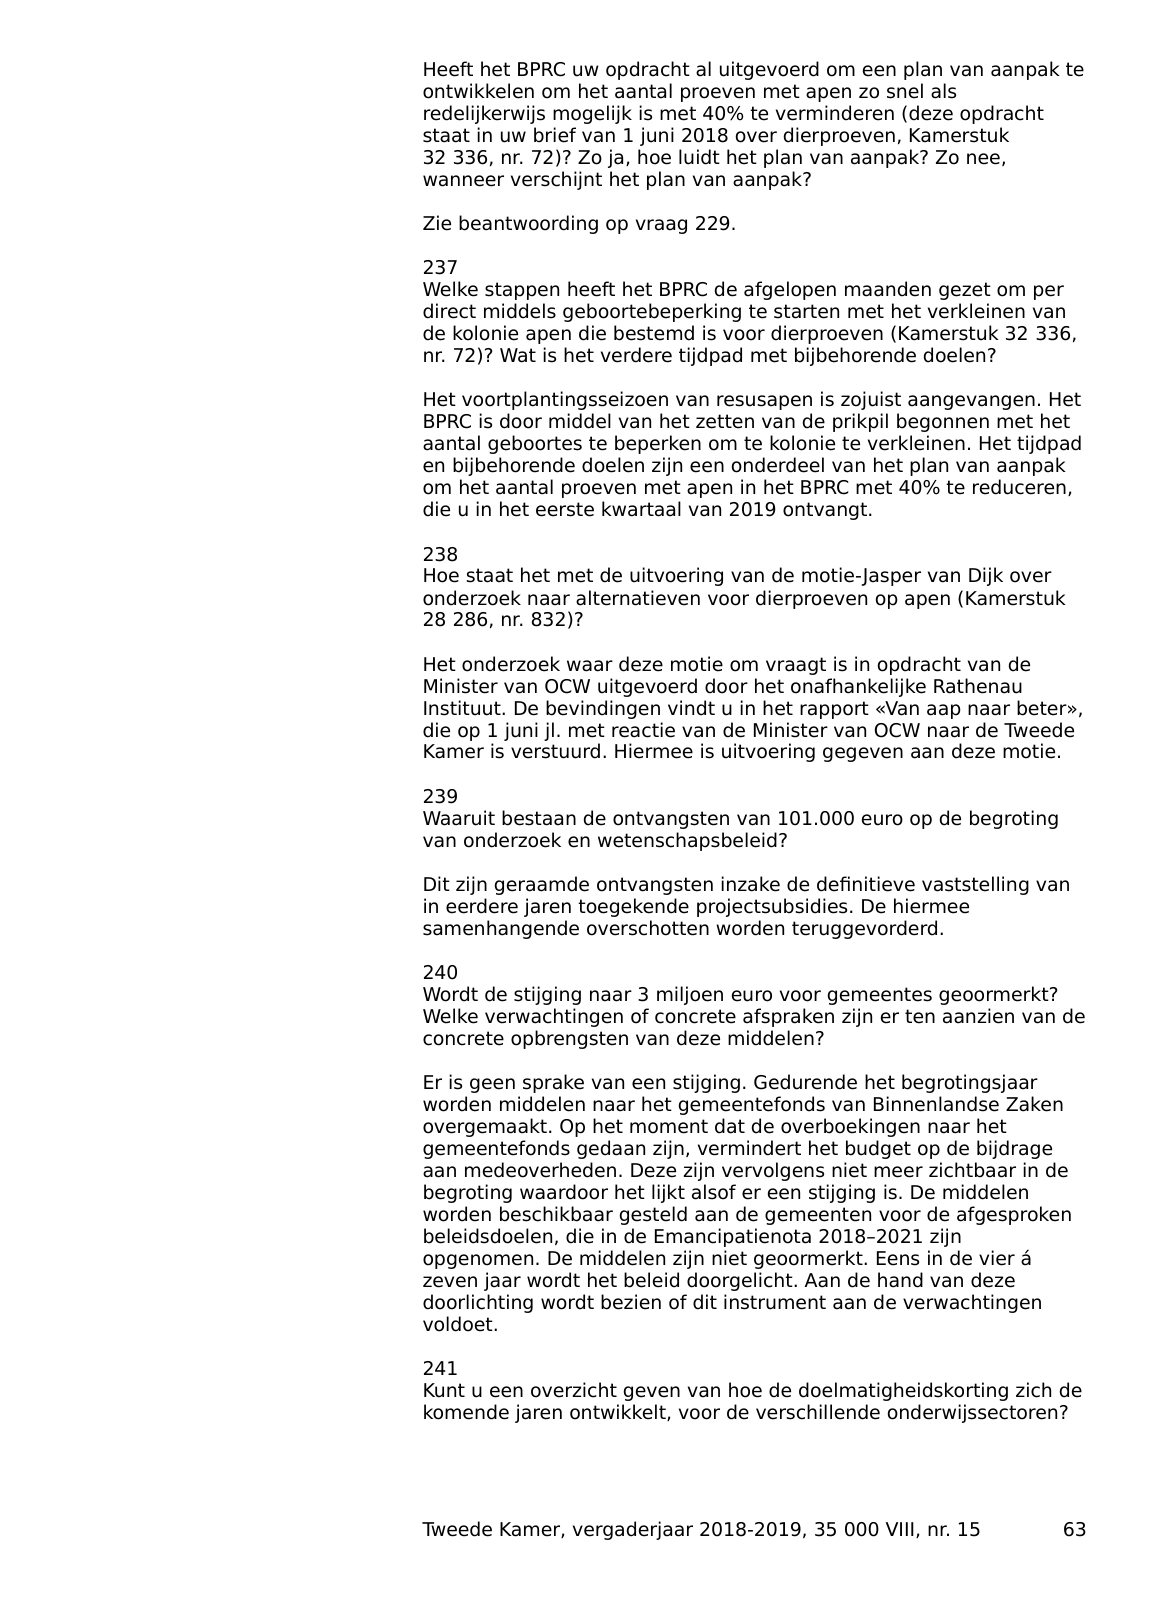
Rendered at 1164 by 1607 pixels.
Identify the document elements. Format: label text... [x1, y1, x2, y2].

text Waaruit bestaan de ontvangsten van 101.000 euro op de begroting van onderzoek en wetenschapsbeleid? [422, 808, 1087, 852]
text 239 [422, 786, 1087, 808]
text Het voortplantingsseizoen van resusapen is zojuist aangevangen. Het BPRC is door middel van het zetten van de prikpil begonnen met het aantal geboortes te beperken om te kolonie te verkleinen. Het tijdpad en bijbehorende doelen zijn een onderdeel van het plan van aanpak om het aantal proeven met apen in het BPRC met 40% te reduceren, die u in het eerste kwartaal van 2019 ontvangt. [422, 389, 1087, 521]
text 240 [422, 962, 1087, 984]
text Hoe staat het met de uitvoering van de motie-Jasper van Dijk over onderzoek naar alternatieven voor dierproeven op apen (Kamerstuk 28 286, nr. 832)? [422, 565, 1087, 631]
text Zie beantwoording op vraag 229. [422, 213, 1087, 235]
text 237 [422, 257, 1087, 279]
text Kunt u een overzicht geven van hoe de doelmatigheidskorting zich de komende jaren ontwikkelt, voor de verschillende onderwijssectoren? [422, 1380, 1087, 1424]
text 238 [422, 543, 1087, 565]
text Wordt de stijging naar 3 miljoen euro voor gemeentes geoormerkt? Welke verwachtingen of concrete afspraken zijn er ten aanzien van de concrete opbrengsten van deze middelen? [422, 984, 1087, 1050]
text Dit zijn geraamde ontvangsten inzake de definitieve vaststelling van in eerdere jaren toegekende projectsubsidies. De hiermee samenhangende overschotten worden teruggevorderd. [422, 874, 1087, 940]
text Het onderzoek waar deze motie om vraagt is in opdracht van de Minister van OCW uitgevoerd door het onafhankelijke Rathenau Instituut. De bevindingen vindt u in het rapport «Van aap naar beter», die op 1 juni jl. met reactie van de Minister van OCW naar de Tweede Kamer is verstuurd. Hiermee is uitvoering gegeven aan deze motie. [422, 653, 1087, 763]
text Heeft het BPRC uw opdracht al uitgevoerd om een plan van aanpak te ontwikkelen om het aantal proeven met apen zo snel als redelijkerwijs mogelijk is met 40% te verminderen (deze opdracht staat in uw brief van 1 juni 2018 over dierproeven, Kamerstuk 32 336, nr. 72)? Zo ja, hoe luidt het plan van aanpak? Zo nee, wanneer verschijnt het plan van aanpak? [422, 59, 1087, 191]
text 241 [422, 1358, 1087, 1380]
text Er is geen sprake van een stijging. Gedurende het begrotingsjaar worden middelen naar het gemeentefonds van Binnenlandse Zaken overgemaakt. Op het moment dat de overboekingen naar het gemeentefonds gedaan zijn, vermindert het budget op de bijdrage aan medeoverheden. Deze zijn vervolgens niet meer zichtbaar in de begroting waardoor het lijkt alsof er een stijging is. De middelen worden beschikbaar gesteld aan de gemeenten voor de afgesproken beleidsdoelen, die in de Emancipatienota 2018–2021 zijn opgenomen. De middelen zijn niet geoormerkt. Eens in de vier á zeven jaar wordt het beleid doorgelicht. Aan de hand van deze doorlichting wordt bezien of dit instrument aan de verwachtingen voldoet. [422, 1072, 1087, 1336]
text Welke stappen heeft het BPRC de afgelopen maanden gezet om per direct middels geboortebeperking te starten met het verkleinen van de kolonie apen die bestemd is voor dierproeven (Kamerstuk 32 336, nr. 72)? Wat is het verdere tijdpad met bijbehorende doelen? [422, 279, 1087, 367]
